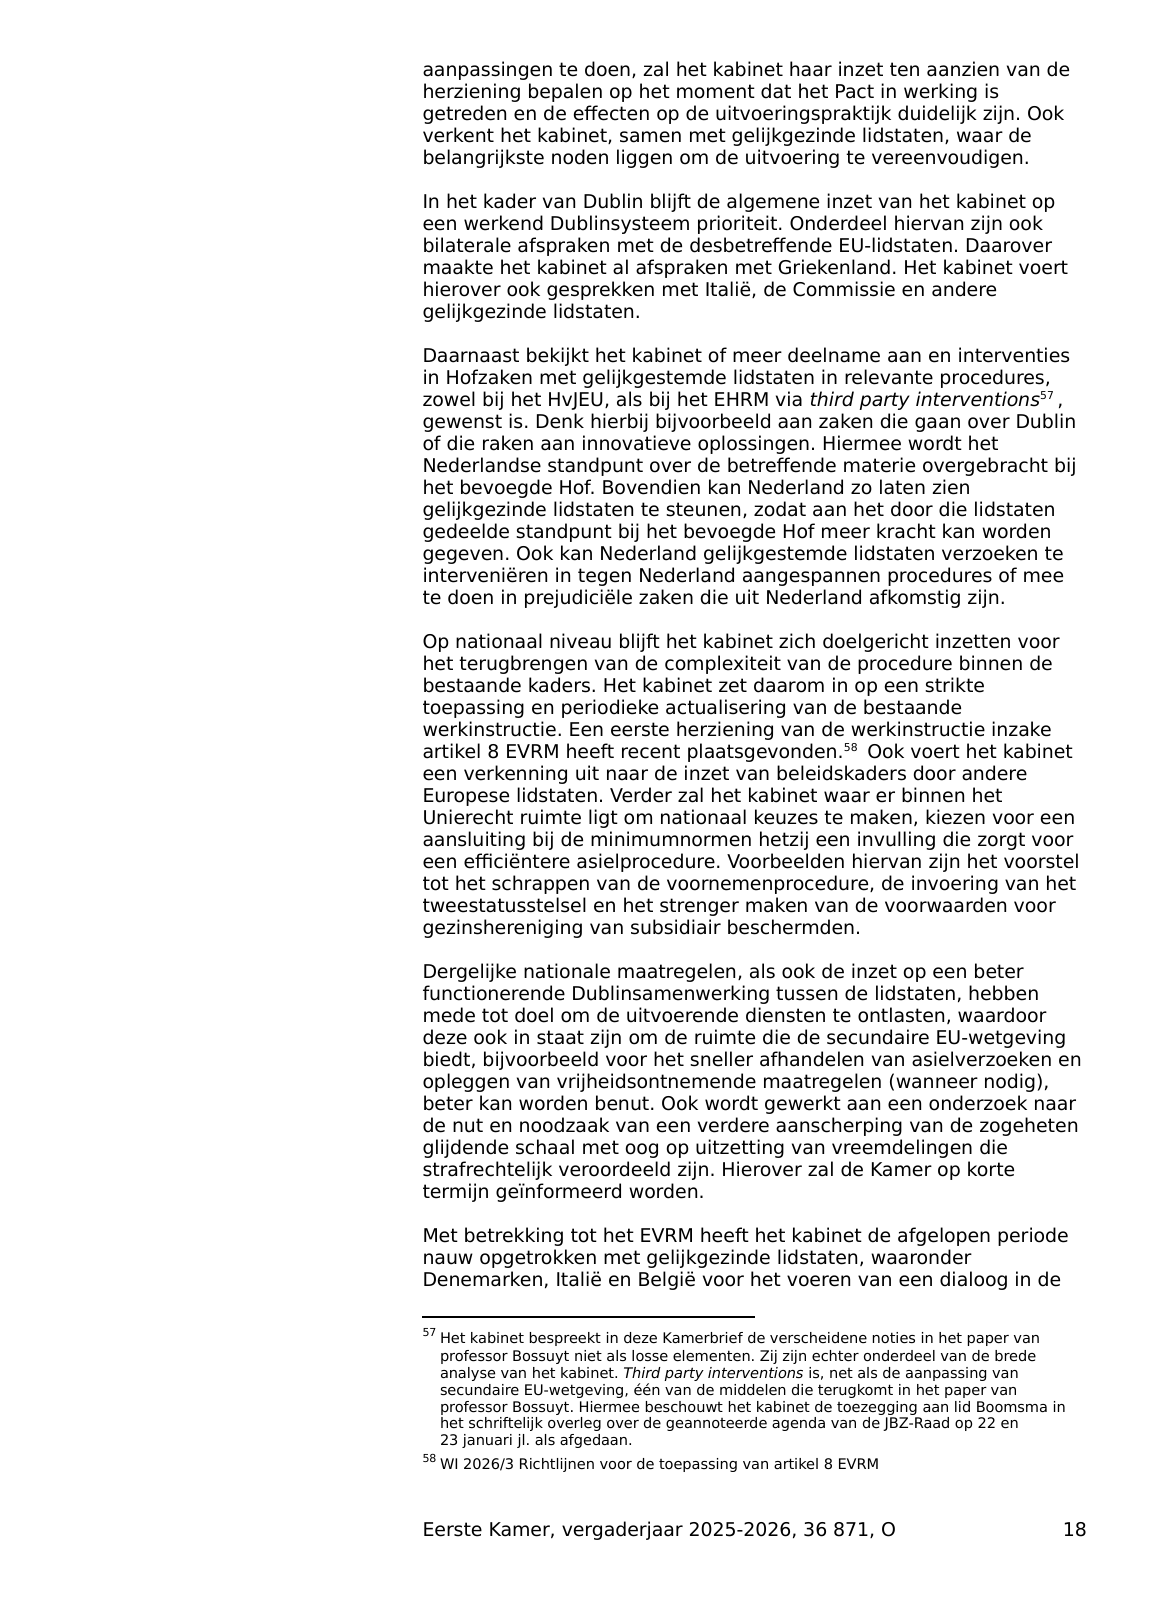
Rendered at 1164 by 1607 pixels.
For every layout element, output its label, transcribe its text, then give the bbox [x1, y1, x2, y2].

text Het kabinet bespreekt in deze Kamerbrief de verscheidene noties in het paper van professor Bossuyt niet als losse elementen. Zij zijn echter onderdeel van de brede analyse van het kabinet. Third party interventions is, net als de aanpassing van secundaire EU-wetgeving, één van de middelen die terugkomt in het paper van professor Bossuyt. Hiermee beschouwt het kabinet de toezegging aan lid Boomsma in het schriftelijk overleg over de geannoteerde agenda van de JBZ-Raad op 22 en 23 januari jl. als afgedaan. [422, 1326, 1087, 1449]
text In het kader van Dublin blijft de algemene inzet van het kabinet op een werkend Dublinsysteem prioriteit. Onderdeel hiervan zijn ook bilaterale afspraken met de desbetreffende EU-lidstaten. Daarover maakte het kabinet al afspraken met Griekenland. Het kabinet voert hierover ook gesprekken met Italië, de Commissie en andere gelijkgezinde lidstaten. [422, 191, 1087, 323]
text Op nationaal niveau blijft het kabinet zich doelgericht inzetten voor het terugbrengen van de complexiteit van de procedure binnen de bestaande kaders. Het kabinet zet daarom in op een strikte toepassing en periodieke actualisering van de bestaande werkinstructie. Een eerste herziening van de werkinstructie inzake artikel 8 EVRM heeft recent plaatsgevonden. Ook voert het kabinet een verkenning uit naar de inzet van beleidskaders door andere Europese lidstaten. Verder zal het kabinet waar er binnen het Unierecht ruimte ligt om nationaal keuzes te maken, kiezen voor een aansluiting bij de minimumnormen hetzij een invulling die zorgt voor een efficiëntere asielprocedure. Voorbeelden hiervan zijn het voorstel tot het schrappen van de voornemenprocedure, de invoering van het tweestatusstelsel en het strenger maken van de voorwaarden voor gezinshereniging van subsidiair beschermden. [422, 631, 1087, 939]
text WI 2026/3 Richtlijnen voor de toepassing van artikel 8 EVRM [422, 1452, 1087, 1474]
text Daarnaast bekijkt het kabinet of meer deelname aan en interventies in Hofzaken met gelijkgestemde lidstaten in relevante procedures, zowel bij het HvJEU, als bij het EHRM via third party interventions, gewenst is. Denk hierbij bijvoorbeeld aan zaken die gaan over Dublin of die raken aan innovatieve oplossingen. Hiermee wordt het Nederlandse standpunt over de betreffende materie overgebracht bij het bevoegde Hof. Bovendien kan Nederland zo laten zien gelijkgezinde lidstaten te steunen, zodat aan het door die lidstaten gedeelde standpunt bij het bevoegde Hof meer kracht kan worden gegeven. Ook kan Nederland gelijkgestemde lidstaten verzoeken te interveniëren in tegen Nederland aangespannen procedures of mee te doen in prejudiciële zaken die uit Nederland afkomstig zijn. [422, 345, 1087, 609]
text aanpassingen te doen, zal het kabinet haar inzet ten aanzien van de herziening bepalen op het moment dat het Pact in werking is getreden en de effecten op de uitvoeringspraktijk duidelijk zijn. Ook verkent het kabinet, samen met gelijkgezinde lidstaten, waar de belangrijkste noden liggen om de uitvoering te vereenvoudigen. [422, 59, 1087, 169]
text Met betrekking tot het EVRM heeft het kabinet de afgelopen periode nauw opgetrokken met gelijkgezinde lidstaten, waaronder Denemarken, Italië en België voor het voeren van een dialoog in de [422, 1225, 1087, 1291]
text Dergelijke nationale maatregelen, als ook de inzet op een beter functionerende Dublinsamenwerking tussen de lidstaten, hebben mede tot doel om de uitvoerende diensten te ontlasten, waardoor deze ook in staat zijn om de ruimte die de secundaire EU-wetgeving biedt, bijvoorbeeld voor het sneller afhandelen van asielverzoeken en opleggen van vrijheidsontnemende maatregelen (wanneer nodig), beter kan worden benut. Ook wordt gewerkt aan een onderzoek naar de nut en noodzaak van een verdere aanscherping van de zogeheten glijdende schaal met oog op uitzetting van vreemdelingen die strafrechtelijk veroordeeld zijn. Hierover zal de Kamer op korte termijn geïnformeerd worden. [422, 961, 1087, 1203]
